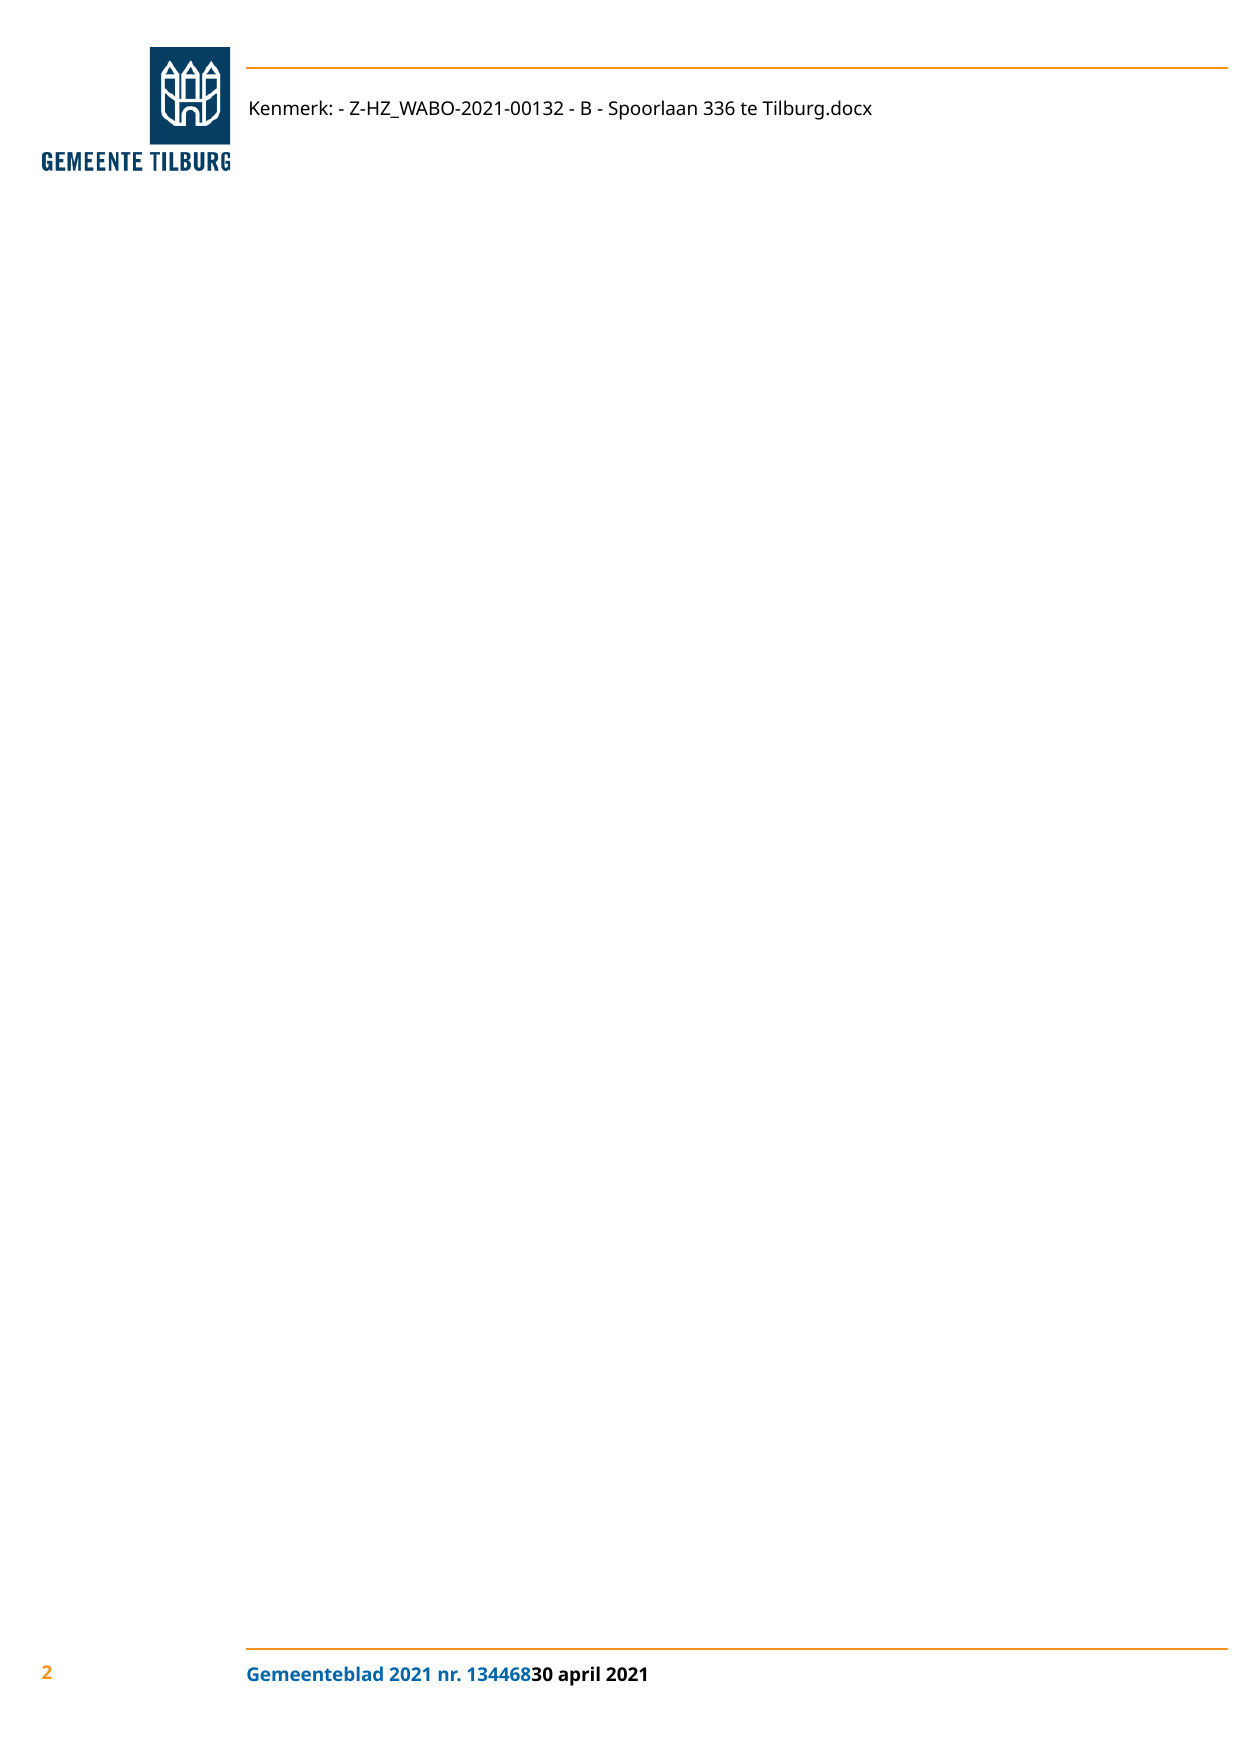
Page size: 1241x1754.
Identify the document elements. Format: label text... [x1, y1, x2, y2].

picture [41, 47, 231, 172]
text Kenmerk: - Z-HZ_WABO-2021-00132 - B - Spoorlaan 336 te Tilburg.docx [248, 95, 1152, 121]
